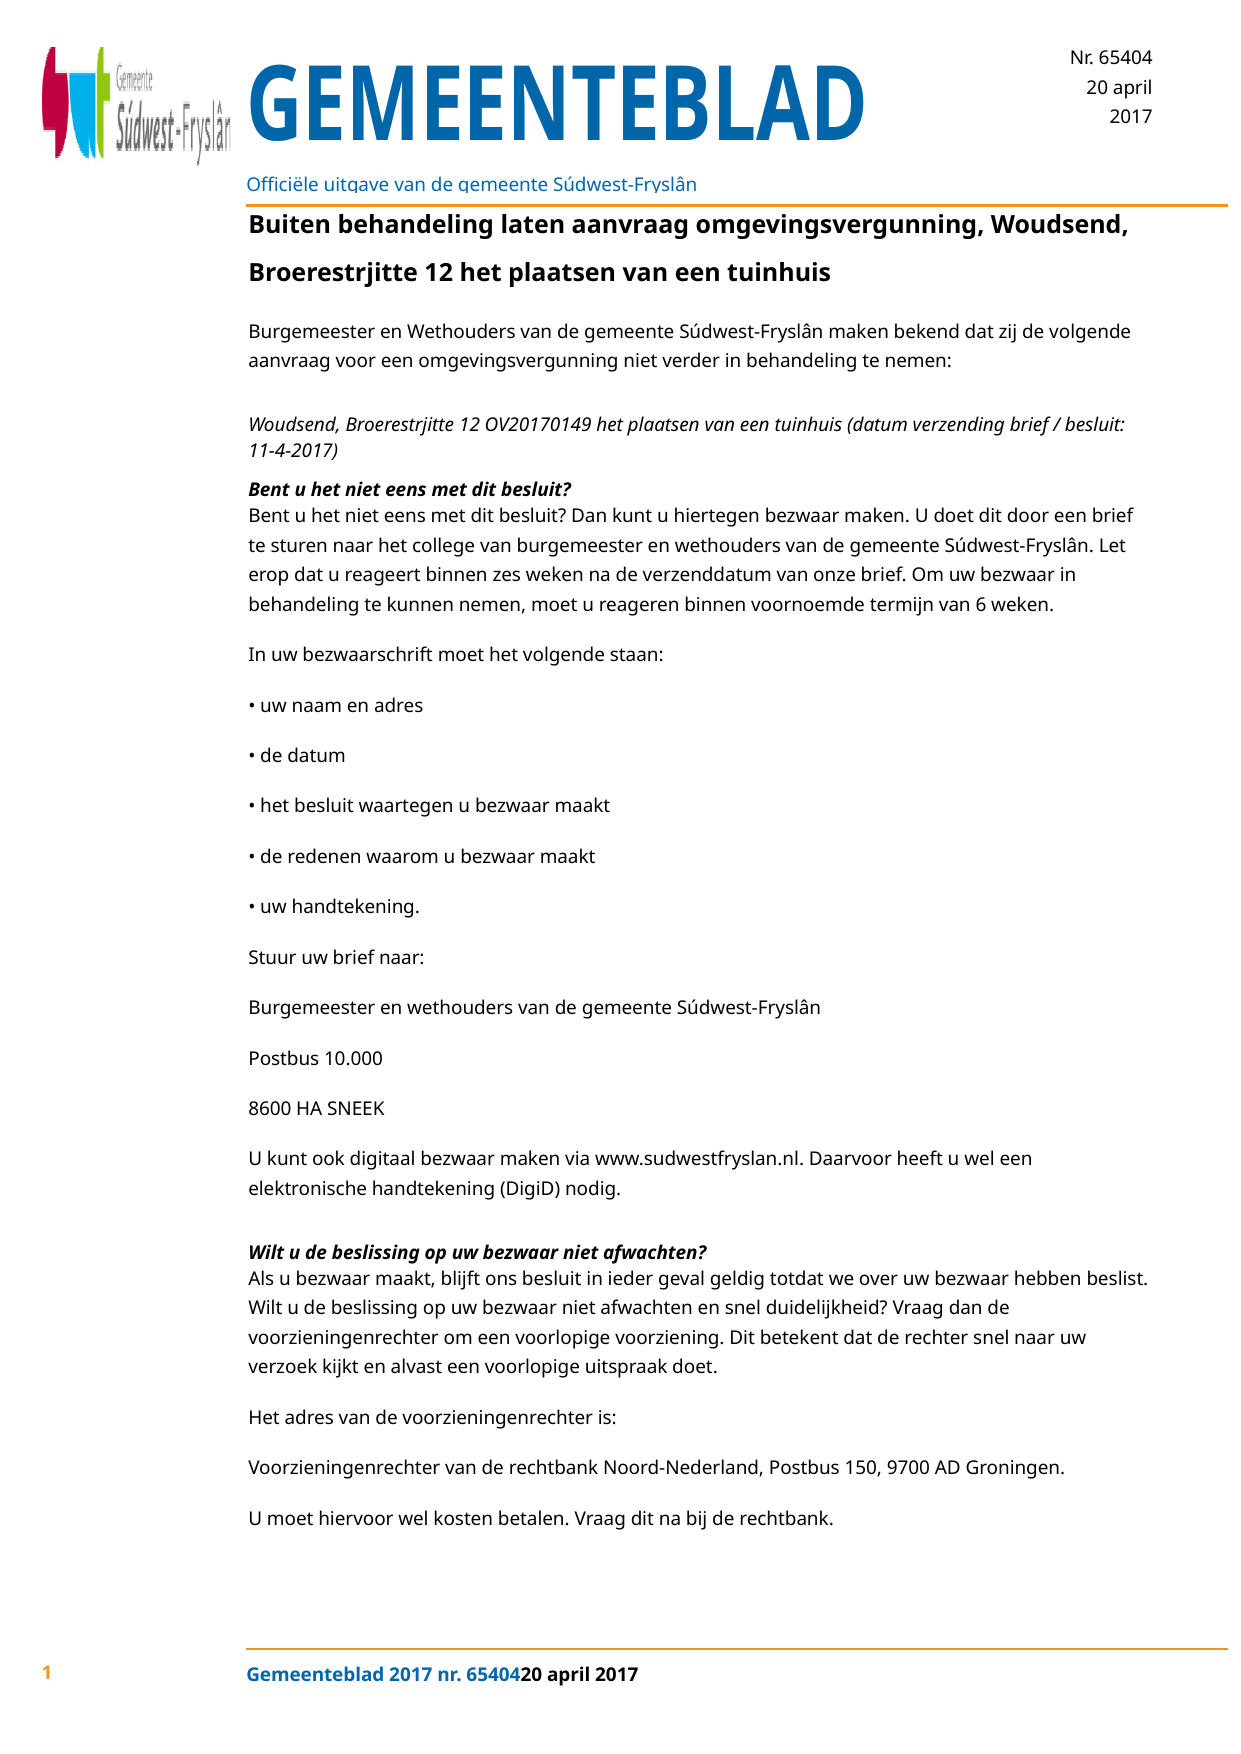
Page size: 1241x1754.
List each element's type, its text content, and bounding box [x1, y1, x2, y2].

text Voorzieningenrechter van de rechtbank Noord-Nederland, Postbus 150, 9700 AD Groningen. [248, 1454, 1152, 1480]
text • uw handtekening. [248, 893, 1152, 919]
text Bent u het niet eens met dit besluit? [248, 476, 1152, 502]
text Buiten behandeling laten aanvraag omgevingsvergunning, Woudsend, Broerestrjitte 12 het plaatsen van een tuinhuis [248, 207, 1152, 288]
text • uw naam en adres [248, 692, 1152, 717]
text Het adres van de voorzieningenrechter is: [248, 1404, 1152, 1430]
text • de redenen waarom u bezwaar maakt [248, 843, 1152, 869]
text Bent u het niet eens met dit besluit? Dan kunt u hiertegen bezwaar maken. U doet dit door een brief te sturen naar het college van burgemeester en wethouders van de gemeente Súdwest-Fryslân. Let erop dat u reageert binnen zes weken na de verzenddatum van onze brief. Om uw bezwaar in behandeling te kunnen nemen, moet u reageren binnen voornoemde termijn van 6 weken. [248, 502, 1152, 617]
text • de datum [248, 742, 1152, 768]
text In uw bezwaarschrift moet het volgende staan: [248, 641, 1152, 667]
text Postbus 10.000 [248, 1045, 1152, 1070]
text Burgemeester en wethouders van de gemeente Súdwest-Fryslân [248, 994, 1152, 1020]
text • het besluit waartegen u bezwaar maakt [248, 793, 1152, 818]
text Burgemeester en Wethouders van de gemeente Súdwest-Fryslân maken bekend dat zij de volgende aanvraag voor een omgevingsvergunning niet verder in behandeling te nemen: [248, 318, 1152, 373]
text 8600 HA SNEEK [248, 1095, 1152, 1121]
text Woudsend, Broerestrjitte 12 OV20170149 het plaatsen van een tuinhuis (datum verzending brief / besluit: 11-4-2017) [248, 411, 1152, 463]
text Wilt u de beslissing op uw bezwaar niet afwachten? [248, 1239, 1152, 1265]
text U kunt ook digitaal bezwaar maken via www.sudwestfryslan.nl. Daarvoor heeft u wel een elektronische handtekening (DigiD) nodig. [248, 1146, 1152, 1201]
picture [41, 47, 231, 172]
text Stuur uw brief naar: [248, 944, 1152, 969]
text U moet hiervoor wel kosten betalen. Vraag dit na bij de rechtbank. [248, 1505, 1152, 1531]
text Als u bezwaar maakt, blijft ons besluit in ieder geval geldig totdat we over uw bezwaar hebben beslist. Wilt u de beslissing op uw bezwaar niet afwachten en snel duidelijkheid? Vraag dan de voorzieningenrechter om een voorlopige voorziening. Dit betekent dat de rechter snel naar uw verzoek kijkt en alvast een voorlopige uitspraak doet. [248, 1265, 1152, 1379]
